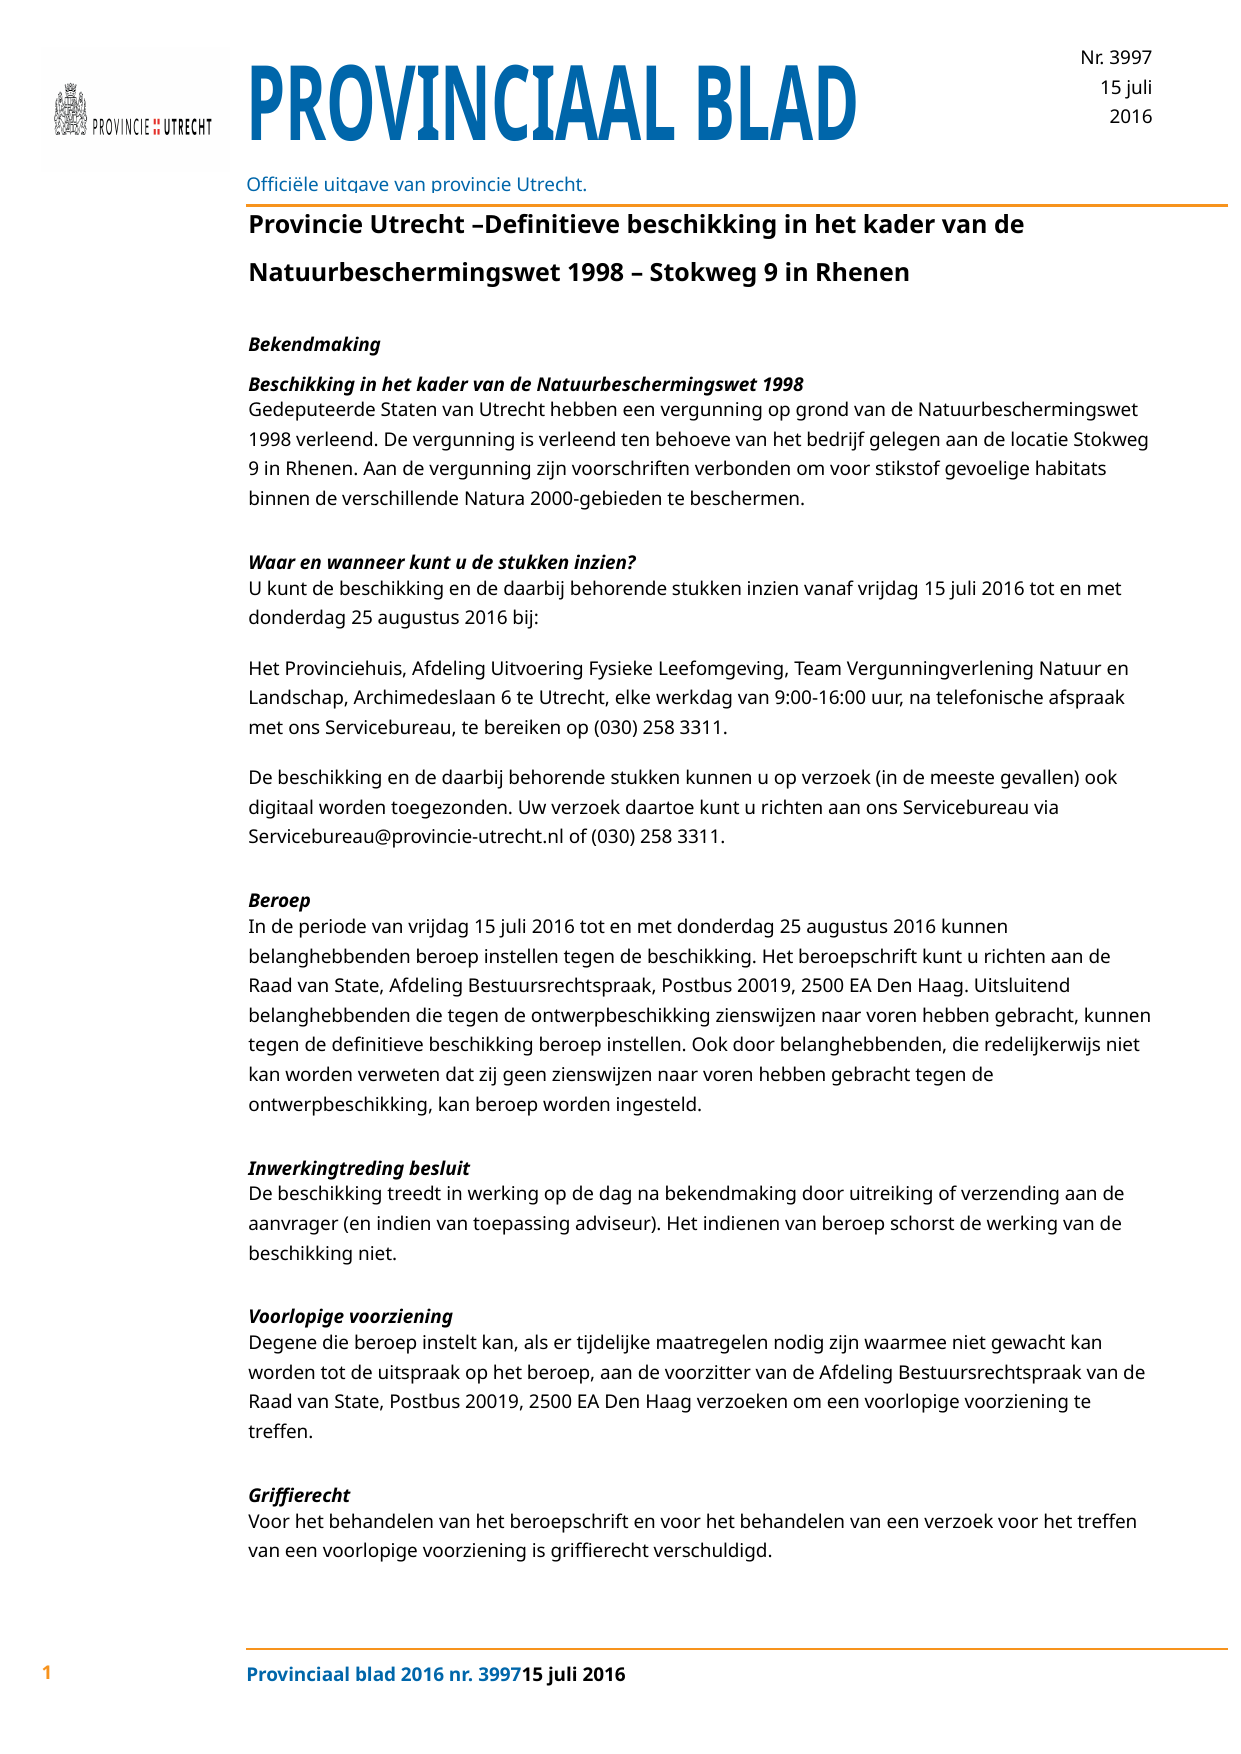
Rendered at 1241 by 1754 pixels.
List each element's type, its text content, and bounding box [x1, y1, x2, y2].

text Beschikking in het kader van de Natuurbeschermingswet 1998 [248, 371, 1152, 396]
text Het Provinciehuis, Afdeling Uitvoering Fysieke Leefomgeving, Team Vergunningverlening Natuur en Landschap, Archimedeslaan 6 te Utrecht, elke werkdag van 9:00-16:00 uur, na telefonische afspraak met ons Servicebureau, te bereiken op (030) 258 3311. [248, 655, 1152, 740]
text De beschikking treedt in werking op de dag na bekendmaking door uitreiking of verzending aan de aanvrager (en indien van toepassing adviseur). Het indienen van beroep schorst de werking van de beschikking niet. [248, 1181, 1152, 1265]
text Beroep [248, 888, 1152, 913]
text Gedeputeerde Staten van Utrecht hebben een vergunning op grond van de Natuurbeschermingswet 1998 verleend. De vergunning is verleend ten behoeve van het bedrijf gelegen aan de locatie Stokweg 9 in Rhenen. Aan de vergunning zijn voorschriften verbonden om voor stikstof gevoelige habitats binnen de verschillende Natura 2000-gebieden te beschermen. [248, 396, 1152, 511]
text U kunt de beschikking en de daarbij behorende stukken inzien vanaf vrijdag 15 juli 2016 tot en met donderdag 25 augustus 2016 bij: [248, 575, 1152, 630]
text Griffierecht [248, 1482, 1152, 1508]
text Waar en wanneer kunt u de stukken inzien? [248, 549, 1152, 575]
text De beschikking en de daarbij behorende stukken kunnen u op verzoek (in de meeste gevallen) ook digitaal worden toegezonden. Uw verzoek daartoe kunt u richten aan ons Servicebureau via Servicebureau@provincie-utrecht.nl of (030) 258 3311. [248, 764, 1152, 849]
text Provincie Utrecht –Definitieve beschikking in het kader van de Natuurbeschermingswet 1998 – Stokweg 9 in Rhenen [248, 207, 1152, 288]
picture [41, 47, 231, 172]
text Voorlopige voorziening [248, 1304, 1152, 1329]
text In de periode van vrijdag 15 juli 2016 tot en met donderdag 25 augustus 2016 kunnen belanghebbenden beroep instellen tegen de beschikking. Het beroepschrift kunt u richten aan de Raad van State, Afdeling Bestuursrechtspraak, Postbus 20019, 2500 EA Den Haag. Uitsluitend belanghebbenden die tegen de ontwerpbeschikking zienswijzen naar voren hebben gebracht, kunnen tegen de definitieve beschikking beroep instellen. Ook door belanghebbenden, die redelijkerwijs niet kan worden verweten dat zij geen zienswijzen naar voren hebben gebracht tegen de ontwerpbeschikking, kan beroep worden ingesteld. [248, 913, 1152, 1117]
text Degene die beroep instelt kan, als er tijdelijke maatregelen nodig zijn waarmee niet gewacht kan worden tot de uitspraak op het beroep, aan de voorzitter van de Afdeling Bestuursrechtspraak van de Raad van State, Postbus 20019, 2500 EA Den Haag verzoeken om een voorlopige voorziening te treffen. [248, 1329, 1152, 1444]
text Inwerkingtreding besluit [248, 1155, 1152, 1181]
text Voor het behandelen van het beroepschrift en voor het behandelen van een verzoek voor het treffen van een voorlopige voorziening is griffierecht verschuldigd. [248, 1508, 1152, 1563]
text Bekendmaking [248, 331, 1152, 357]
